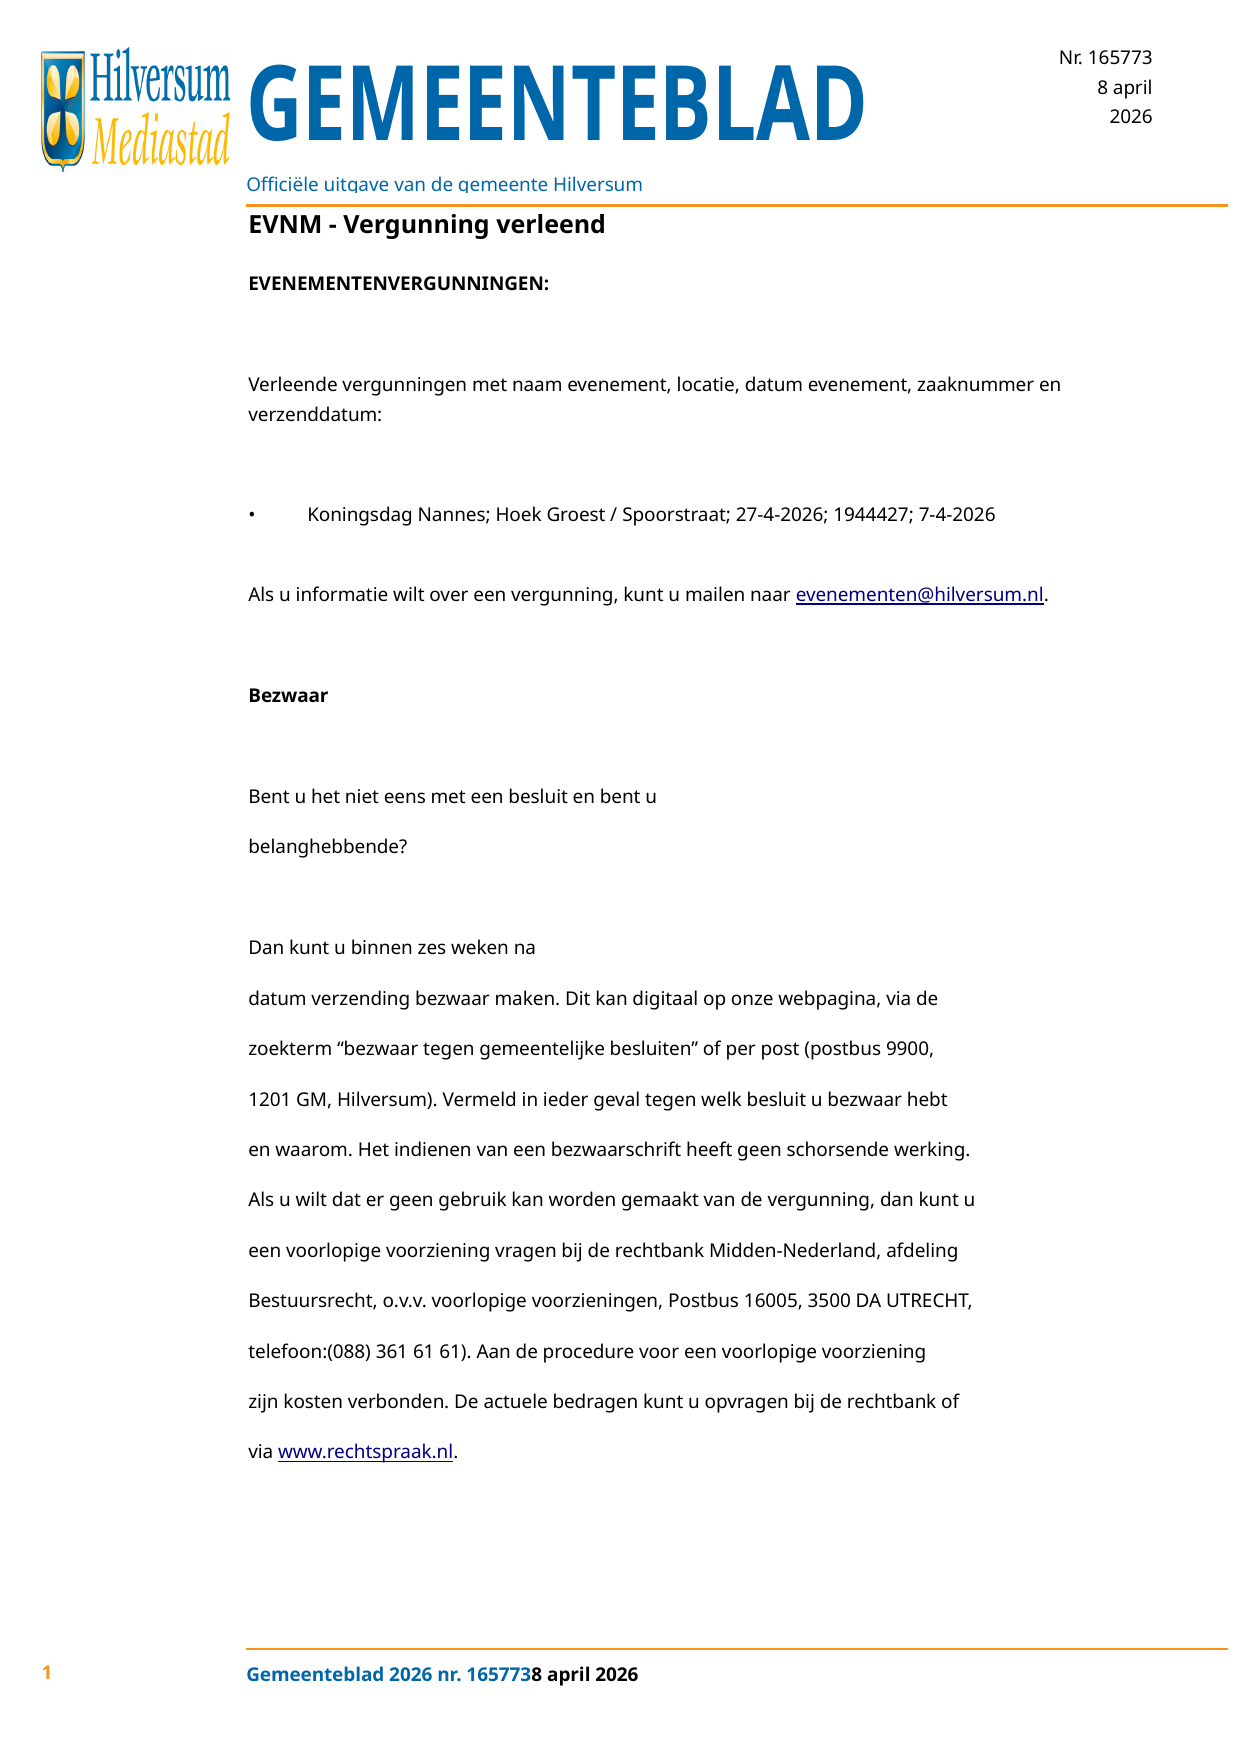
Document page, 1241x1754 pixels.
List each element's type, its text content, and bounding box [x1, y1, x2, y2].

text Als u informatie wilt over een vergunning, kunt u mailen naar evenementen@hilversum.nl. [248, 582, 1152, 607]
text belanghebbende? [248, 834, 1152, 859]
text Bent u het niet eens met een besluit en bent u [248, 783, 1152, 809]
text zijn kosten verbonden. De actuele bedragen kunt u opvragen bij de rechtbank of [248, 1388, 1152, 1414]
text telefoon:(088) 361 61 61). Aan de procedure voor een voorlopige voorziening [248, 1338, 1152, 1363]
picture [41, 47, 231, 172]
text Als u wilt dat er geen gebruik kan worden gemaakt van de vergunning, dan kunt u [248, 1187, 1152, 1212]
text Bestuursrecht, o.v.v. voorlopige voorzieningen, Postbus 16005, 3500 DA UTRECHT, [248, 1287, 1152, 1313]
text Bezwaar [248, 682, 1152, 708]
text via www.rechtspraak.nl. [248, 1439, 1152, 1464]
text Verleende vergunningen met naam evenement, locatie, datum evenement, zaaknummer en verzenddatum: [248, 371, 1152, 426]
text en waarom. Het indienen van een bezwaarschrift heeft geen schorsende werking. [248, 1136, 1152, 1162]
text EVENEMENTENVERGUNNINGEN: [248, 270, 1152, 296]
text zoekterm “bezwaar tegen gemeentelijke besluiten” of per post (postbus 9900, [248, 1035, 1152, 1061]
text Dan kunt u binnen zes weken na [248, 934, 1152, 960]
list Koningsdag Nannes; Hoek Groest / Spoorstraat; 27-4-2026; 1944427; 7-4-2026 [248, 502, 1152, 527]
text datum verzending bezwaar maken. Dit kan digitaal op onze webpagina, via de [248, 985, 1152, 1011]
text een voorlopige voorziening vragen bij de rechtbank Midden-Nederland, afdeling [248, 1237, 1152, 1263]
text EVNM - Vergunning verleend [248, 207, 1152, 241]
text 1201 GM, Hilversum). Vermeld in ieder geval tegen welk besluit u bezwaar hebt [248, 1086, 1152, 1111]
